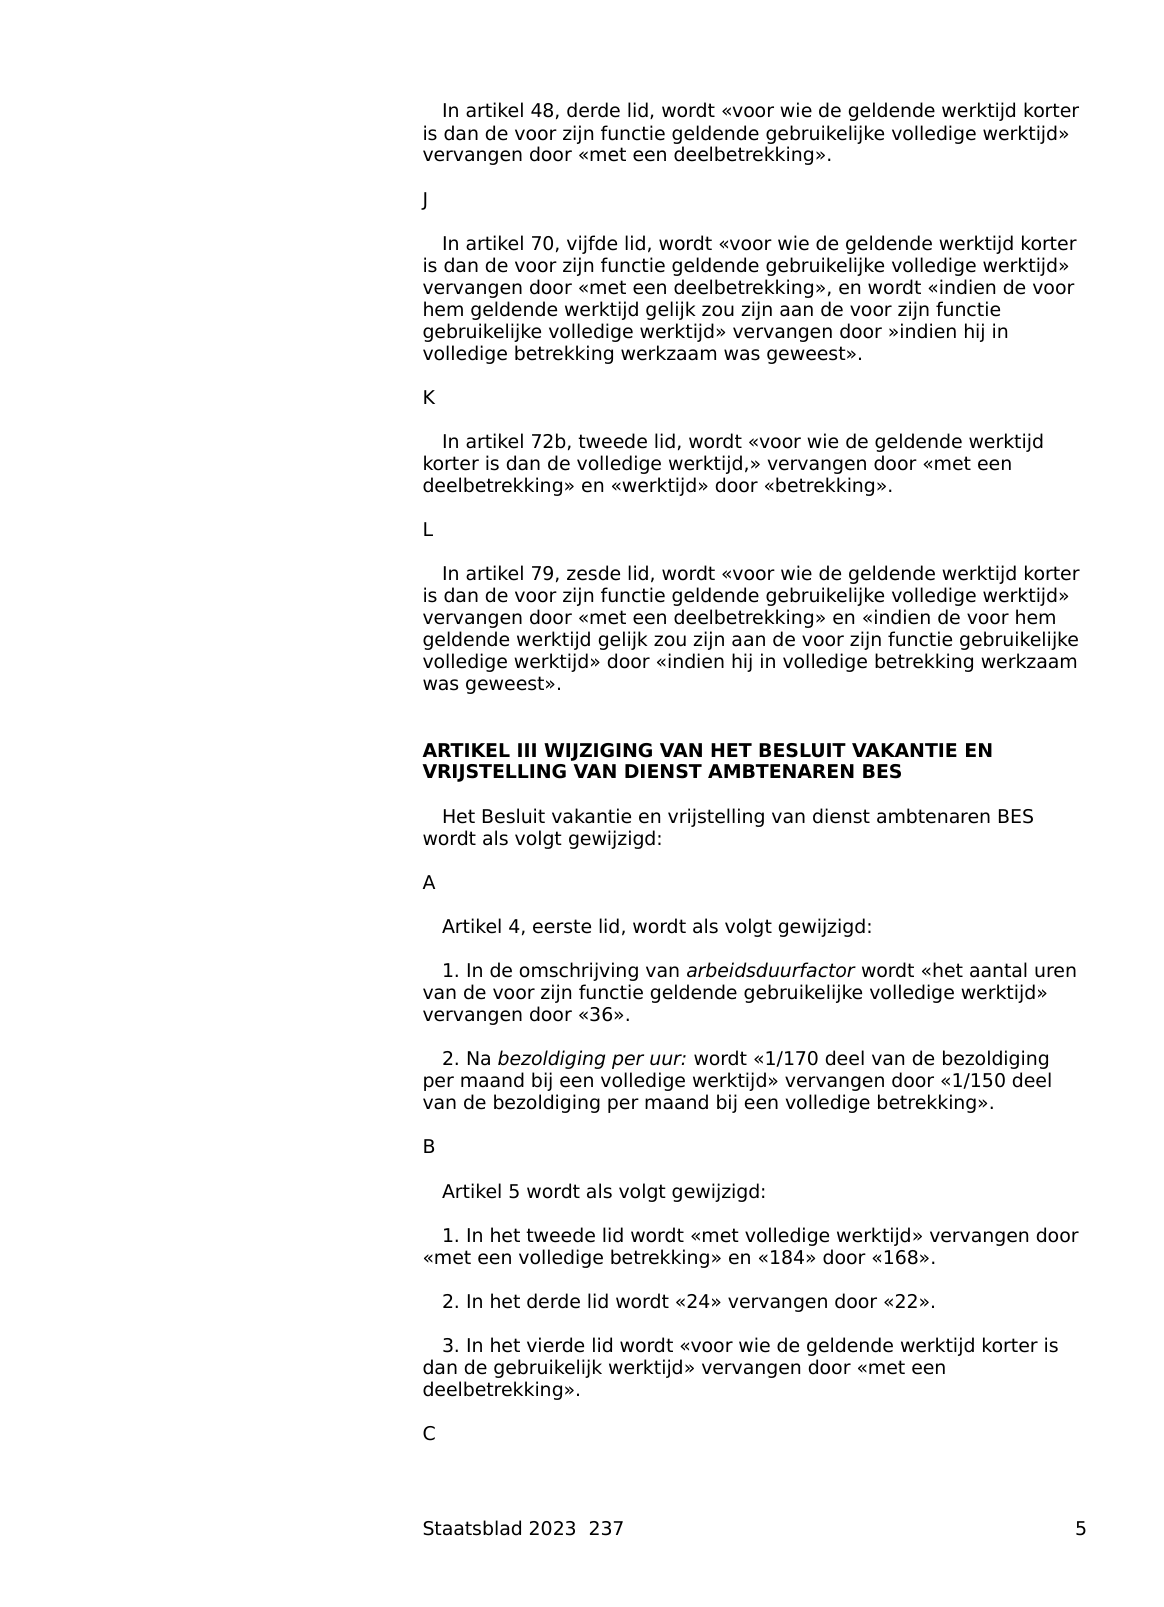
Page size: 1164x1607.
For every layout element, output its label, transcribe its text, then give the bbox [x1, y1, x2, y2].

text In artikel 70, vijfde lid, wordt «voor wie de geldende werktijd korter is dan de voor zijn functie geldende gebruikelijke volledige werktijd» vervangen door «met een deelbetrekking», en wordt «indien de voor hem geldende werktijd gelijk zou zijn aan de voor zijn functie gebruikelijke volledige werktijd» vervangen door »indien hij in volledige betrekking werkzaam was geweest». [422, 233, 1087, 364]
text In artikel 48, derde lid, wordt «voor wie de geldende werktijd korter is dan de voor zijn functie geldende gebruikelijke volledige werktijd» vervangen door «met een deelbetrekking». [422, 100, 1087, 166]
text Het Besluit vakantie en vrijstelling van dienst ambtenaren BES wordt als volgt gewijzigd: [422, 806, 1087, 849]
text Artikel 4, eerste lid, wordt als volgt gewijzigd: [422, 916, 1087, 938]
text 2. In het derde lid wordt «24» vervangen door «22». [422, 1291, 1087, 1313]
text 3. In het vierde lid wordt «voor wie de geldende werktijd korter is dan de gebruikelijk werktijd» vervangen door «met een deelbetrekking». [422, 1335, 1087, 1401]
text B [422, 1136, 1087, 1158]
text In artikel 79, zesde lid, wordt «voor wie de geldende werktijd korter is dan de voor zijn functie geldende gebruikelijke volledige werktijd» vervangen door «met een deelbetrekking» en «indien de voor hem geldende werktijd gelijk zou zijn aan de voor zijn functie gebruikelijke volledige werktijd» door «indien hij in volledige betrekking werkzaam was geweest». [422, 563, 1087, 695]
text 1. In het tweede lid wordt «met volledige werktijd» vervangen door «met een volledige betrekking» en «184» door «168». [422, 1225, 1087, 1269]
text Artikel 5 wordt als volgt gewijzigd: [422, 1181, 1087, 1202]
text A [422, 872, 1087, 894]
text 2. Na bezoldiging per uur: wordt «1/170 deel van de bezoldiging per maand bij een volledige werktijd» vervangen door «1/150 deel van de bezoldiging per maand bij een volledige betrekking». [422, 1048, 1087, 1114]
text C [422, 1423, 1087, 1445]
text L [422, 519, 1087, 541]
text K [422, 387, 1087, 409]
text 1. In de omschrijving van arbeidsduurfactor wordt «het aantal uren van de voor zijn functie geldende gebruikelijke volledige werktijd» vervangen door «36». [422, 960, 1087, 1026]
text J [422, 188, 1087, 211]
text In artikel 72b, tweede lid, wordt «voor wie de geldende werktijd korter is dan de volledige werktijd,» vervangen door «met een deelbetrekking» en «werktijd» door «betrekking». [422, 431, 1087, 497]
subtitle ARTIKEL III WIJZIGING VAN HET BESLUIT VAKANTIE EN VRIJSTELLING VAN DIENST AMBTENAREN BES [422, 739, 1087, 783]
